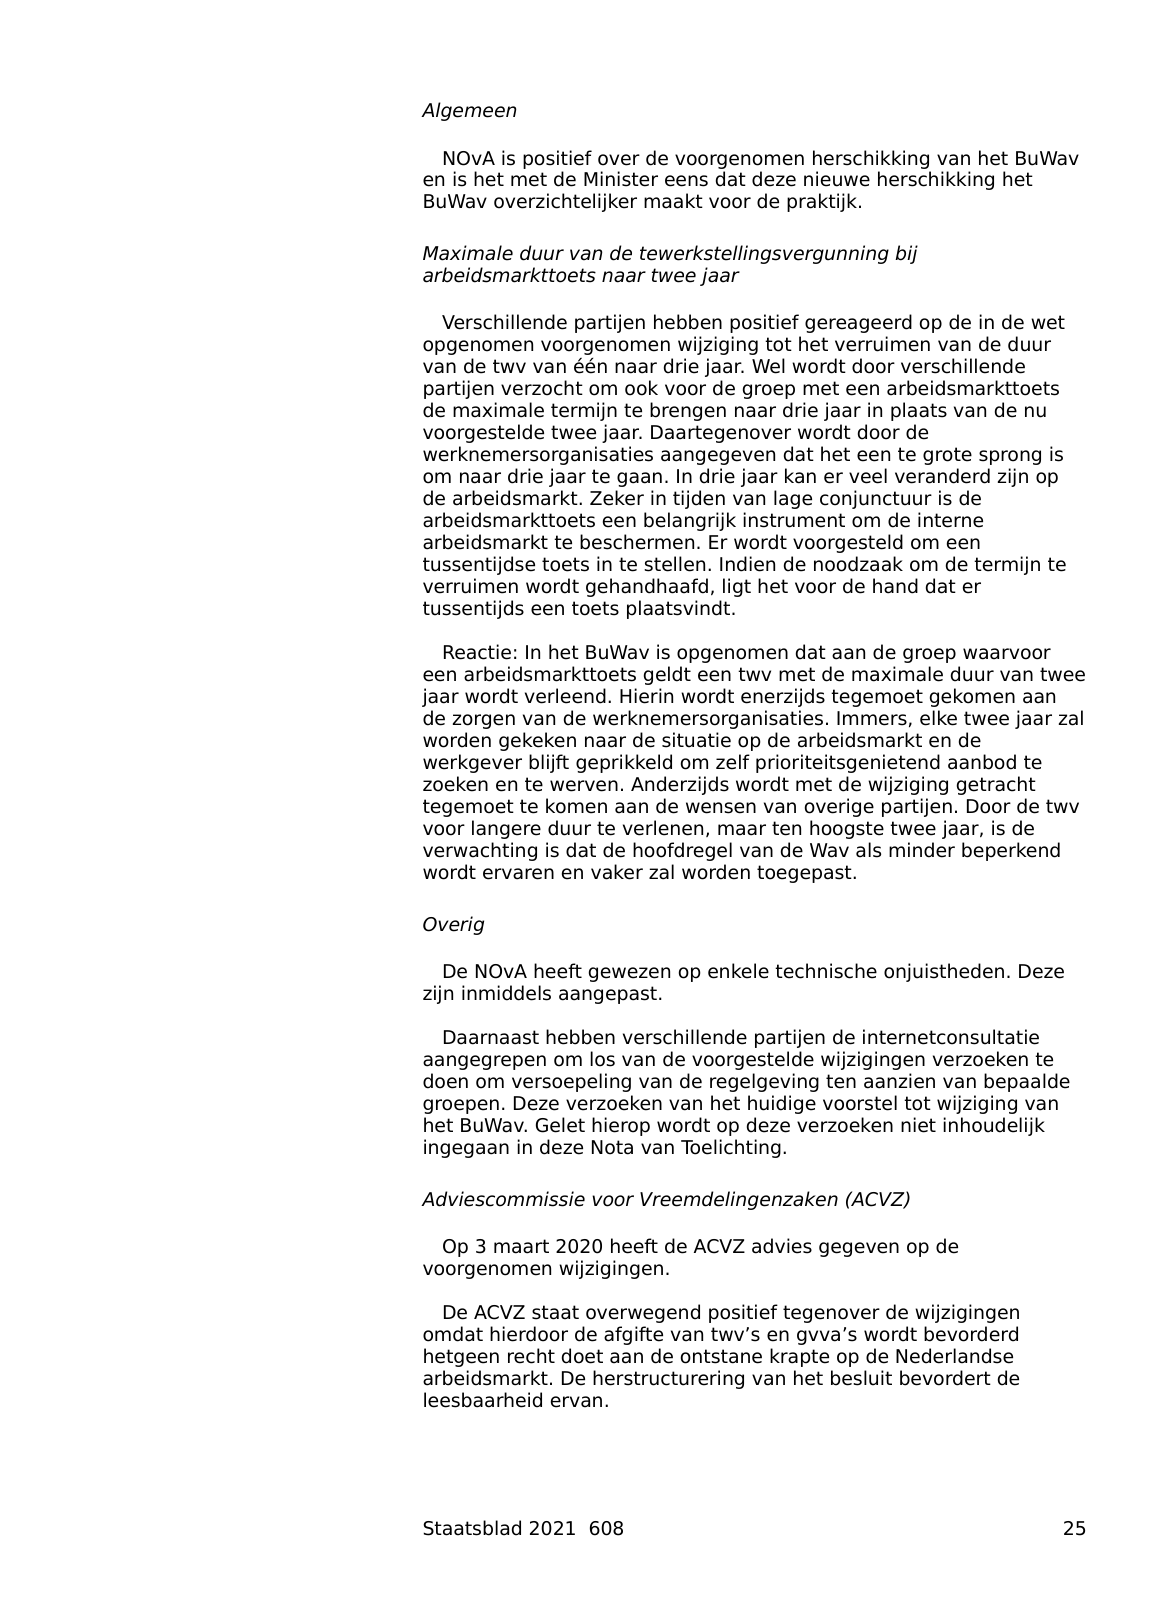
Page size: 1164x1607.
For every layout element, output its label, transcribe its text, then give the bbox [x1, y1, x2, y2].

subtitle Maximale duur van de tewerkstellingsvergunning bij arbeidsmarkttoets naar twee jaar [422, 243, 1087, 287]
subtitle Adviescommissie voor Vreemdelingenzaken (ACVZ) [422, 1189, 1087, 1211]
subtitle Algemeen [422, 100, 1087, 122]
subtitle Overig [422, 914, 1087, 936]
text Op 3 maart 2020 heeft de ACVZ advies gegeven op de voorgenomen wijzigingen. [422, 1236, 1087, 1280]
text Verschillende partijen hebben positief gereageerd op de in de wet opgenomen voorgenomen wijziging tot het verruimen van de duur van de twv van één naar drie jaar. Wel wordt door verschillende partijen verzocht om ook voor de groep met een arbeidsmarkttoets de maximale termijn te brengen naar drie jaar in plaats van de nu voorgestelde twee jaar. Daartegenover wordt door de werknemersorganisaties aangegeven dat het een te grote sprong is om naar drie jaar te gaan. In drie jaar kan er veel veranderd zijn op de arbeidsmarkt. Zeker in tijden van lage conjunctuur is de arbeidsmarkttoets een belangrijk instrument om de interne arbeidsmarkt te beschermen. Er wordt voorgesteld om een tussentijdse toets in te stellen. Indien de noodzaak om de termijn te verruimen wordt gehandhaafd, ligt het voor de hand dat er tussentijds een toets plaatsvindt. [422, 312, 1087, 620]
text Daarnaast hebben verschillende partijen de internetconsultatie aangegrepen om los van de voorgestelde wijzigingen verzoeken te doen om versoepeling van de regelgeving ten aanzien van bepaalde groepen. Deze verzoeken van het huidige voorstel tot wijziging van het BuWav. Gelet hierop wordt op deze verzoeken niet inhoudelijk ingegaan in deze Nota van Toelichting. [422, 1027, 1087, 1159]
text NOvA is positief over de voorgenomen herschikking van het BuWav en is het met de Minister eens dat deze nieuwe herschikking het BuWav overzichtelijker maakt voor de praktijk. [422, 147, 1087, 213]
text Reactie: In het BuWav is opgenomen dat aan de groep waarvoor een arbeidsmarkttoets geldt een twv met de maximale duur van twee jaar wordt verleend. Hierin wordt enerzijds tegemoet gekomen aan de zorgen van de werknemersorganisaties. Immers, elke twee jaar zal worden gekeken naar de situatie op de arbeidsmarkt en de werkgever blijft geprikkeld om zelf prioriteitsgenietend aanbod te zoeken en te werven. Anderzijds wordt met de wijziging getracht tegemoet te komen aan de wensen van overige partijen. Door de twv voor langere duur te verlenen, maar ten hoogste twee jaar, is de verwachting is dat de hoofdregel van de Wav als minder beperkend wordt ervaren en vaker zal worden toegepast. [422, 642, 1087, 884]
text De ACVZ staat overwegend positief tegenover de wijzigingen omdat hierdoor de afgifte van twv’s en gvva’s wordt bevorderd hetgeen recht doet aan de ontstane krapte op de Nederlandse arbeidsmarkt. De herstructurering van het besluit bevordert de leesbaarheid ervan. [422, 1302, 1087, 1412]
text De NOvA heeft gewezen op enkele technische onjuistheden. Deze zijn inmiddels aangepast. [422, 961, 1087, 1005]
